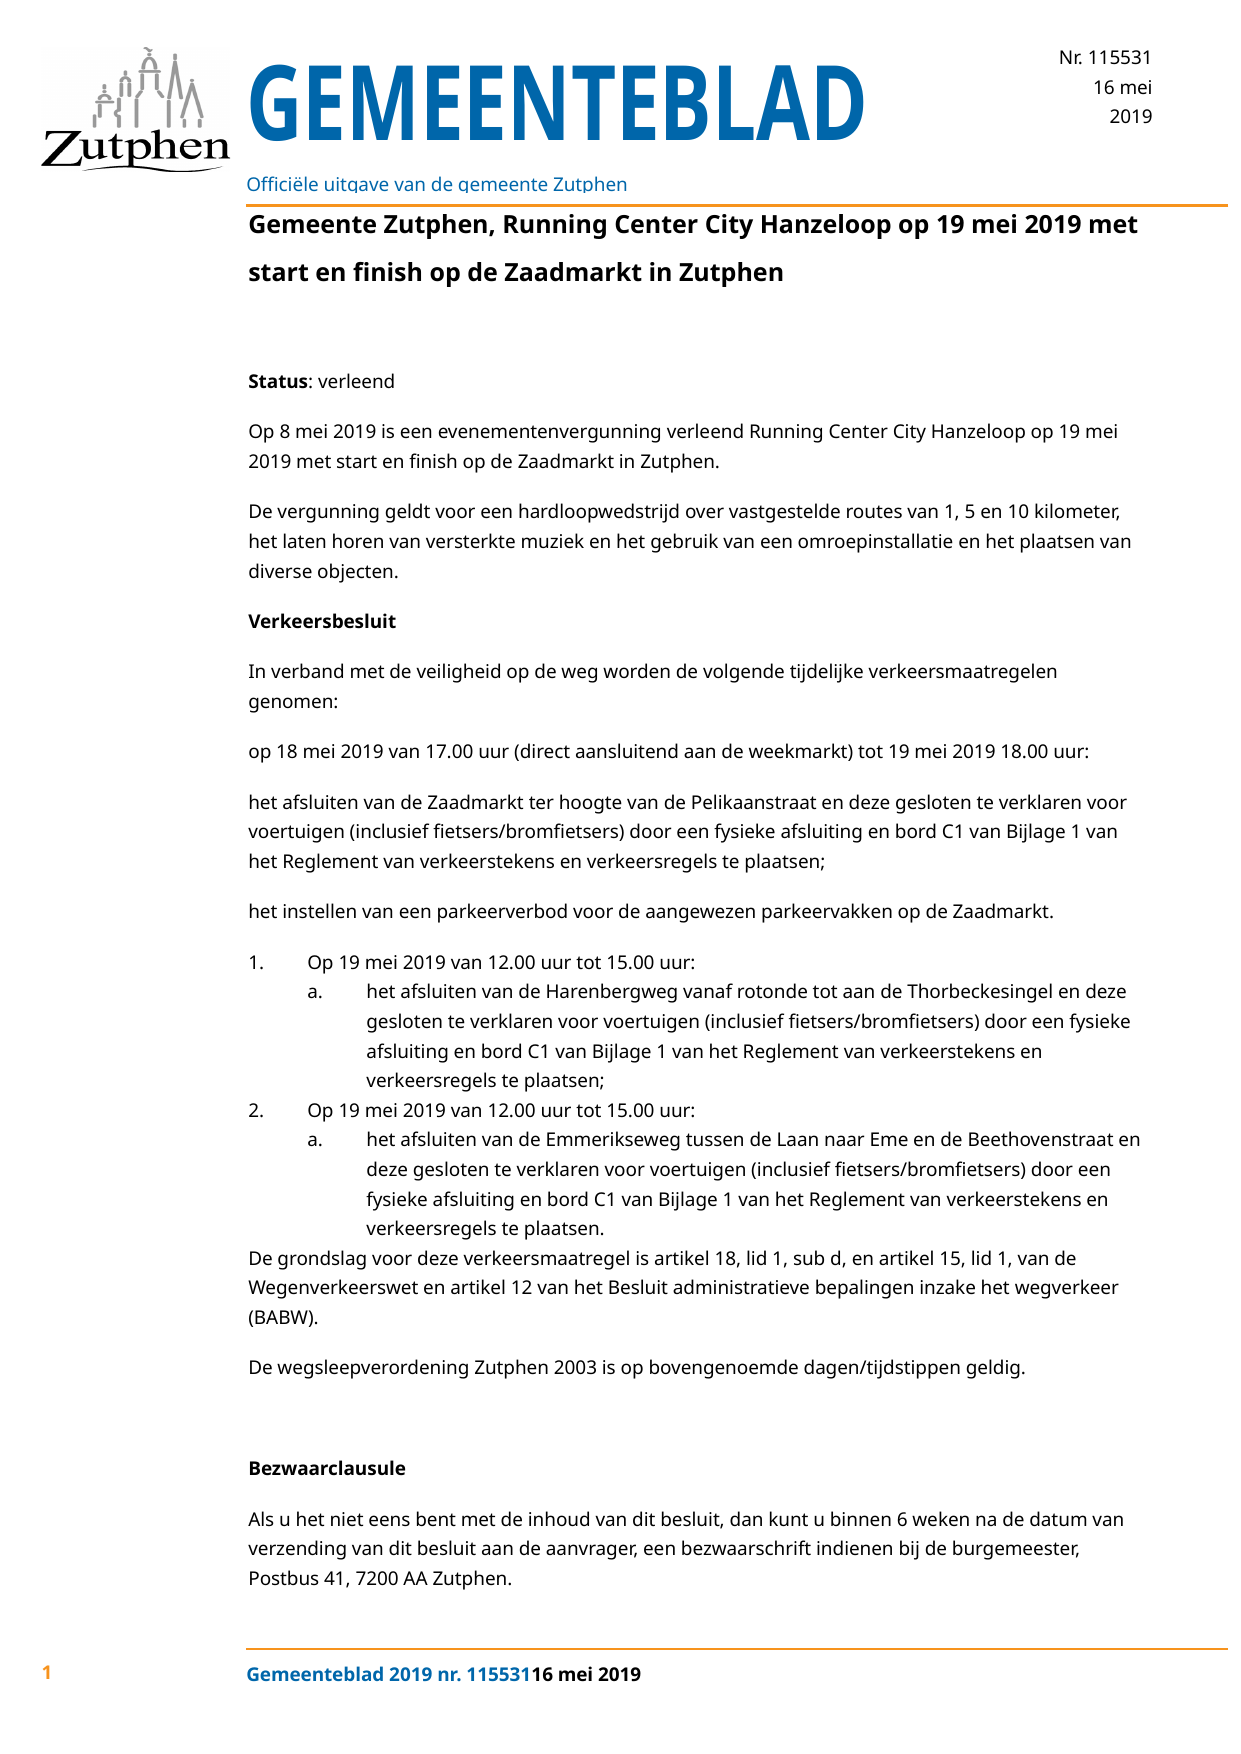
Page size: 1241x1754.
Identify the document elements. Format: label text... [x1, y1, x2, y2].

text Verkeersbesluit [248, 608, 1152, 634]
text op 18 mei 2019 van 17.00 uur (direct aansluitend aan de weekmarkt) tot 19 mei 2019 18.00 uur: [248, 739, 1152, 764]
text het instellen van een parkeerverbod voor de aangewezen parkeervakken op de Zaadmarkt. [248, 899, 1152, 924]
text Status: verleend [248, 368, 1152, 394]
text De grondslag voor deze verkeersmaatregel is artikel 18, lid 1, sub d, en artikel 15, lid 1, van de Wegenverkeerswet en artikel 12 van het Besluit administratieve bepalingen inzake het wegverkeer (BABW). [248, 1245, 1152, 1330]
list Op 19 mei 2019 van 12.00 uur tot 15.00 uur: [248, 949, 1152, 975]
text In verband met de veiligheid op de weg worden de volgende tijdelijke verkeersmaatregelen genomen: [248, 659, 1152, 714]
text De vergunning geldt voor een hardloopwedstrijd over vastgestelde routes van 1, 5 en 10 kilometer, het laten horen van versterkte muziek en het gebruik van een omroepinstallatie en het plaatsen van diverse objecten. [248, 499, 1152, 584]
list het afsluiten van de Harenbergweg vanaf rotonde tot aan de Thorbeckesingel en deze gesloten te verklaren voor voertuigen (inclusief fietsers/bromfietsers) door een fysieke afsluiting en bord C1 van Bijlage 1 van het Reglement van verkeerstekens en verkeersregels te plaatsen; [307, 979, 1152, 1093]
text Op 8 mei 2019 is een evenementenvergunning verleend Running Center City Hanzeloop op 19 mei 2019 met start en finish op de Zaadmarkt in Zutphen. [248, 419, 1152, 474]
text De wegsleepverordening Zutphen 2003 is op bovengenoemde dagen/tijdstippen geldig. [248, 1354, 1152, 1380]
text Bezwaarclausule [248, 1455, 1152, 1481]
text Als u het niet eens bent met de inhoud van dit besluit, dan kunt u binnen 6 weken na de datum van verzending van dit besluit aan de aanvrager, een bezwaarschrift indienen bij de burgemeester, Postbus 41, 7200 AA Zutphen. [248, 1506, 1152, 1591]
text het afsluiten van de Zaadmarkt ter hoogte van de Pelikaanstraat en deze gesloten te verklaren voor voertuigen (inclusief fietsers/bromfietsers) door een fysieke afsluiting en bord C1 van Bijlage 1 van het Reglement van verkeerstekens en verkeersregels te plaatsen; [248, 789, 1152, 874]
text Gemeente Zutphen, Running Center City Hanzeloop op 19 mei 2019 met start en finish op de Zaadmarkt in Zutphen [248, 207, 1152, 288]
list het afsluiten van de Emmerikseweg tussen de Laan naar Eme en de Beethovenstraat en deze gesloten te verklaren voor voertuigen (inclusief fietsers/bromfietsers) door een fysieke afsluiting en bord C1 van Bijlage 1 van het Reglement van verkeerstekens en verkeersregels te plaatsen. [307, 1127, 1152, 1241]
list Op 19 mei 2019 van 12.00 uur tot 15.00 uur: [248, 1097, 1152, 1123]
picture [41, 47, 231, 172]
